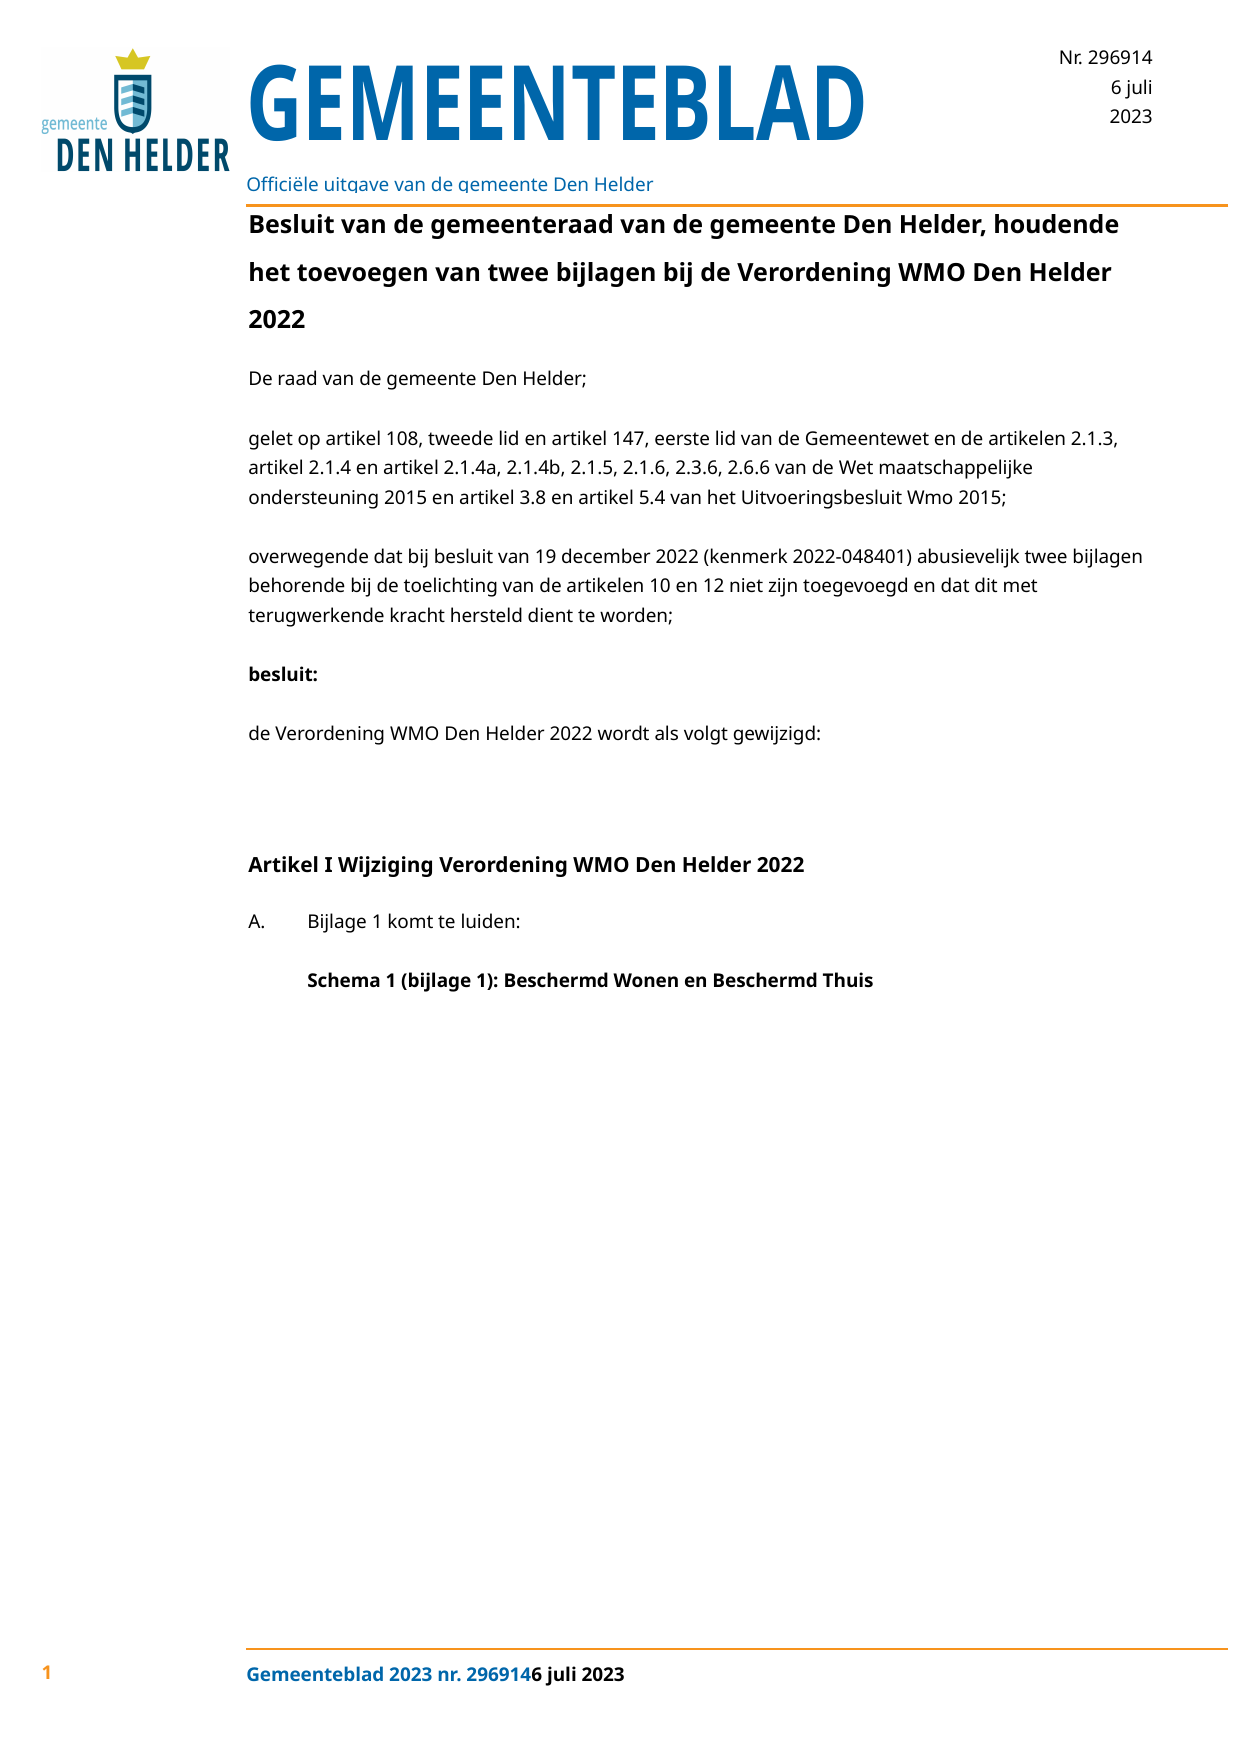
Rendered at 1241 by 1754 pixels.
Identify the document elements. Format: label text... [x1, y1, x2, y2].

picture [63, 144, 68, 165]
text de Verordening WMO Den Helder 2022 wordt als volgt gewijzigd: [248, 721, 1152, 746]
text Artikel I Wijziging Verordening WMO Den Helder 2022 [248, 850, 1152, 878]
picture [100, 154, 106, 172]
text besluit: [248, 661, 1152, 687]
text gelet op artikel 108, tweede lid en artikel 147, eerste lid van de Gemeentewet en de artikelen 2.1.3, artikel 2.1.4 en artikel 2.1.4a, 2.1.4b, 2.1.5, 2.1.6, 2.3.6, 2.6.6 van de Wet maatschappelijke ondersteuning 2015 en artikel 3.8 en artikel 5.4 van het Uitvoeringsbesluit Wmo 2015; [248, 425, 1152, 509]
picture [41, 47, 231, 172]
list Bijlage 1 komt te luiden: [248, 908, 1152, 933]
text Besluit van de gemeenteraad van de gemeente Den Helder, houdende het toevoegen van twee bijlagen bij de Verordening WMO Den Helder 2022 [248, 207, 1152, 336]
text overwegende dat bij besluit van 19 december 2022 (kenmerk 2022-048401) abusievelijk twee bijlagen behorende bij de toelichting van de artikelen 10 en 12 niet zijn toegevoegd en dat dit met terugwerkende kracht hersteld dient te worden; [248, 543, 1152, 628]
picture [220, 160, 224, 172]
list Schema 1 (bijlage 1): Beschermd Wonen en Beschermd Thuis [248, 967, 1152, 993]
picture [182, 144, 187, 165]
picture [130, 157, 135, 172]
text De raad van de gemeente Den Helder; [248, 366, 1152, 391]
